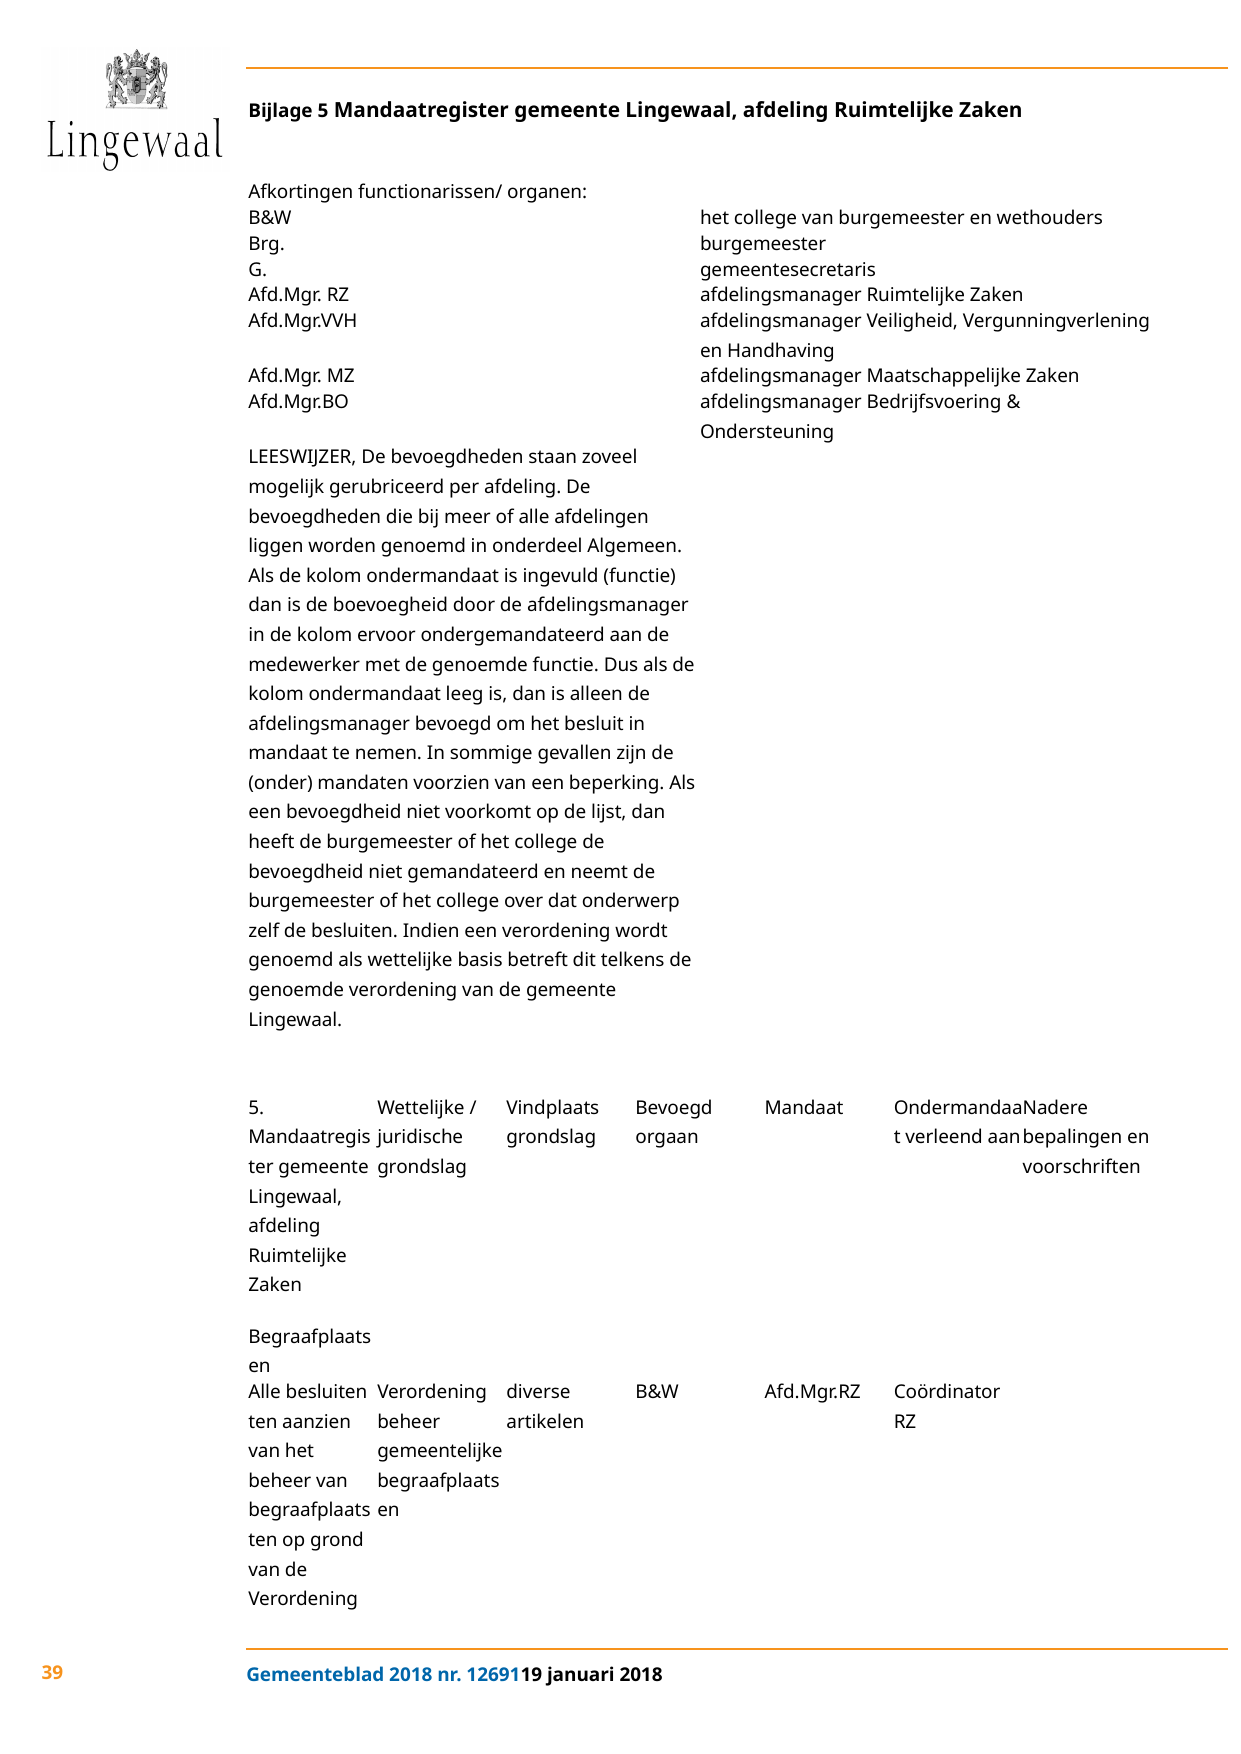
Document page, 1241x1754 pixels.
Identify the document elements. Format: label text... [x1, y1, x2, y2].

table_header 5. Mandaatregister gemeente Lingewaal, afdeling Ruimtelijke Zaken [248, 1094, 377, 1297]
table_cell B&W [635, 1378, 764, 1611]
table_cell afdelingsmanager Veiligheid, Vergunningverlening en Handhaving [700, 308, 1152, 363]
table_header [248, 153, 700, 179]
table_cell Afd.Mgr.RZ [764, 1378, 893, 1611]
table_header Mandaat [764, 1094, 893, 1297]
table_header Bevoegd orgaan [635, 1094, 764, 1297]
table_cell [764, 1297, 893, 1323]
table_cell Afd.Mgr.BO [248, 389, 700, 444]
table_cell LEESWIJZER, De bevoegdheden staan zoveel mogelijk gerubriceerd per afdeling. De bevoegdheden die bij meer of alle afdelingen liggen worden genoemd in onderdeel Algemeen. Als de kolom ondermandaat is ingevuld (functie) dan is de boevoegheid door de afdelingsmanager in de kolom ervoor ondergemandateerd aan de medewerker met de genoemde functie. Dus als de kolom ondermandaat leeg is, dan is alleen de afdelingsmanager bevoegd om het besluit in mandaat te nemen. In sommige gevallen zijn de (onder) mandaten voorzien van een beperking. Als een bevoegdheid niet voorkomt op de lijst, dan heeft de burgemeester of het college de bevoegdheid niet gemandateerd en neemt de burgemeester of het college over dat onderwerp zelf de besluiten. Indien een verordening wordt genoemd als wettelijke basis betreft dit telkens de genoemde verordening van de gemeente Lingewaal. [248, 444, 700, 1032]
table_cell [635, 1297, 764, 1323]
table_cell [377, 1323, 506, 1378]
table_cell het college van burgemeester en wethouders [700, 205, 1152, 230]
table_cell [1023, 1323, 1152, 1378]
table_header [700, 153, 1152, 179]
table_cell Begraafplaatsen [248, 1323, 377, 1378]
table_cell Verordening beheer gemeentelijke begraafplaatsen [377, 1378, 506, 1611]
table_cell [506, 1323, 635, 1378]
table_cell gemeentesecretaris [700, 256, 1152, 282]
table_cell afdelingsmanager Ruimtelijke Zaken [700, 282, 1152, 307]
table_cell Afd.Mgr. RZ [248, 282, 700, 307]
table_cell [635, 1323, 764, 1378]
table_cell afdelingsmanager Maatschappelijke Zaken [700, 363, 1152, 388]
table_header Nadere bepalingen en voorschriften [1023, 1094, 1152, 1297]
table_cell [894, 1323, 1022, 1378]
table_cell Afd.Mgr. MZ [248, 363, 700, 388]
table_cell burgemeester [700, 230, 1152, 256]
table_header Vindplaats grondslag [506, 1094, 635, 1297]
table_header Wettelijke / juridische grondslag [377, 1094, 506, 1297]
table_cell B&W [248, 205, 700, 230]
table_cell Afkortingen functionarissen/ organen: [248, 179, 700, 204]
table_cell diverse artikelen [506, 1378, 635, 1611]
table_cell Alle besluiten ten aanzien van het beheer van begraafplaatsten op grond van de Verordening [248, 1378, 377, 1611]
picture [41, 47, 231, 172]
table_cell [1023, 1297, 1152, 1323]
table_cell [894, 1297, 1022, 1323]
table_cell Coördinator RZ [894, 1378, 1022, 1611]
table_cell afdelingsmanager Bedrijfsvoering & Ondersteuning [700, 389, 1152, 444]
table_cell [700, 179, 1152, 204]
table_cell [377, 1297, 506, 1323]
table_cell [764, 1323, 893, 1378]
table_header Ondermandaat verleend aan [894, 1094, 1022, 1297]
table_cell [1023, 1378, 1152, 1611]
table_cell Brg. [248, 230, 700, 256]
table_cell [248, 1297, 377, 1323]
table_cell Afd.Mgr.VVH [248, 308, 700, 363]
table_cell [506, 1297, 635, 1323]
table_cell G. [248, 256, 700, 282]
text Bijlage 5 Mandaatregister gemeente Lingewaal, afdeling Ruimtelijke Zaken [248, 95, 1152, 123]
